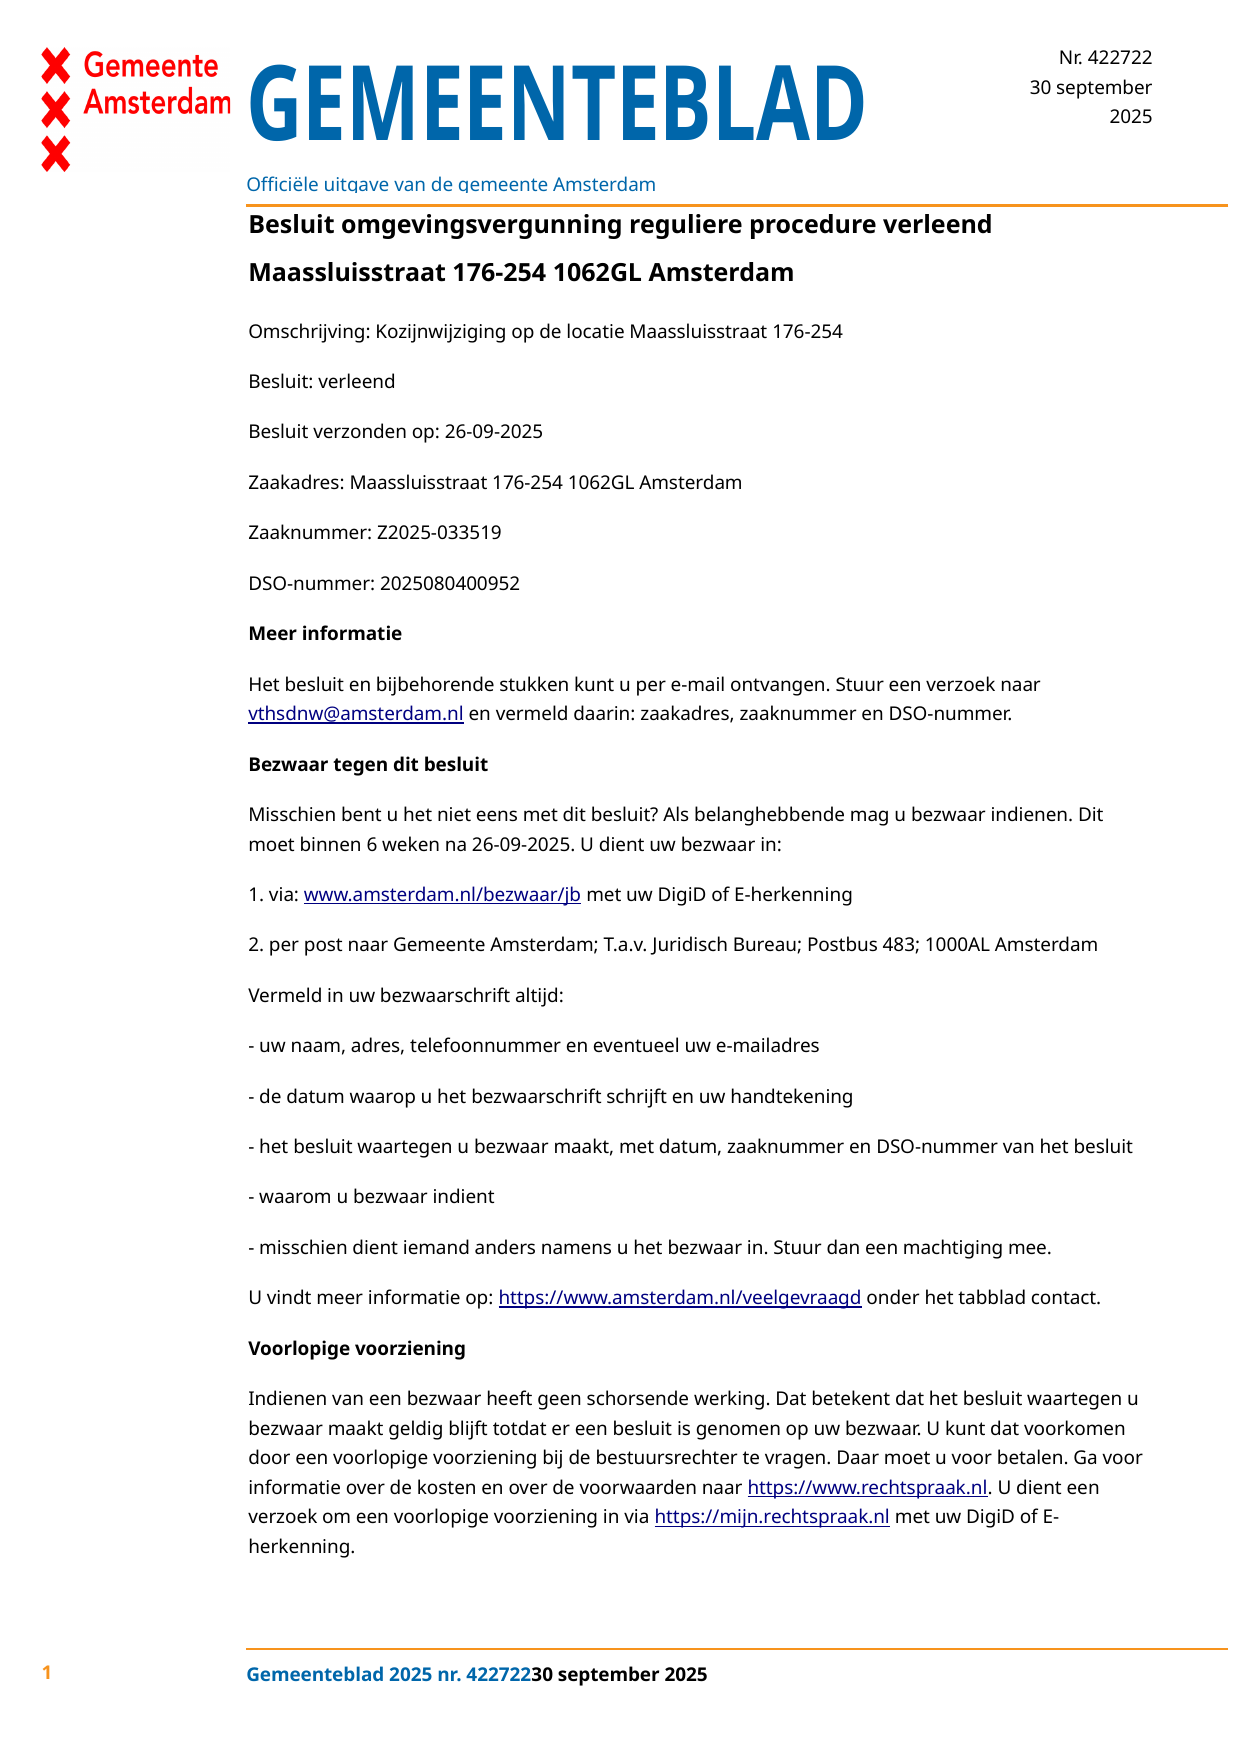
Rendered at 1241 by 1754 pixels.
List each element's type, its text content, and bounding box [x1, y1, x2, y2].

text Indienen van een bezwaar heeft geen schorsende werking. Dat betekent dat het besluit waartegen u bezwaar maakt geldig blijft totdat er een besluit is genomen op uw bezwaar. U kunt dat voorkomen door een voorlopige voorziening bij de bestuursrechter te vragen. Daar moet u voor betalen. Ga voor informatie over de kosten en over de voorwaarden naar https://www.rechtspraak.nl. U dient een verzoek om een voorlopige voorziening in via https://mijn.rechtspraak.nl met uw DigiD of E-herkenning. [248, 1385, 1152, 1559]
text Besluit omgevingsvergunning reguliere procedure verleend Maassluisstraat 176-254 1062GL Amsterdam [248, 207, 1152, 288]
text Besluit verzonden op: 26-09-2025 [248, 419, 1152, 444]
text Vermeld in uw bezwaarschrift altijd: [248, 982, 1152, 1008]
text - misschien dient iemand anders namens u het bezwaar in. Stuur dan een machtiging mee. [248, 1234, 1152, 1260]
picture [41, 47, 231, 172]
text 2. per post naar Gemeente Amsterdam; T.a.v. Juridisch Bureau; Postbus 483; 1000AL Amsterdam [248, 932, 1152, 957]
text Voorlopige voorziening [248, 1335, 1152, 1361]
text - uw naam, adres, telefoonnummer en eventueel uw e-mailadres [248, 1032, 1152, 1058]
text Besluit: verleend [248, 368, 1152, 394]
text Meer informatie [248, 620, 1152, 646]
text Zaaknummer: Z2025-033519 [248, 519, 1152, 545]
text Zaakadres: Maassluisstraat 176-254 1062GL Amsterdam [248, 469, 1152, 495]
text Omschrijving: Kozijnwijziging op de locatie Maassluisstraat 176-254 [248, 318, 1152, 344]
text - het besluit waartegen u bezwaar maakt, met datum, zaaknummer en DSO-nummer van het besluit [248, 1133, 1152, 1159]
text - waarom u bezwaar indient [248, 1184, 1152, 1209]
text Bezwaar tegen dit besluit [248, 751, 1152, 777]
text DSO-nummer: 2025080400952 [248, 570, 1152, 596]
text - de datum waarop u het bezwaarschrift schrijft en uw handtekening [248, 1083, 1152, 1109]
text Het besluit en bijbehorende stukken kunt u per e-mail ontvangen. Stuur een verzoek naar vthsdnw@amsterdam.nl en vermeld daarin: zaakadres, zaaknummer en DSO-nummer. [248, 671, 1152, 726]
text 1. via: www.amsterdam.nl/bezwaar/jb met uw DigiD of E-herkenning [248, 881, 1152, 907]
text U vindt meer informatie op: https://www.amsterdam.nl/veelgevraagd onder het tabblad contact. [248, 1284, 1152, 1310]
text Misschien bent u het niet eens met dit besluit? Als belanghebbende mag u bezwaar indienen. Dit moet binnen 6 weken na 26-09-2025. U dient uw bezwaar in: [248, 801, 1152, 857]
